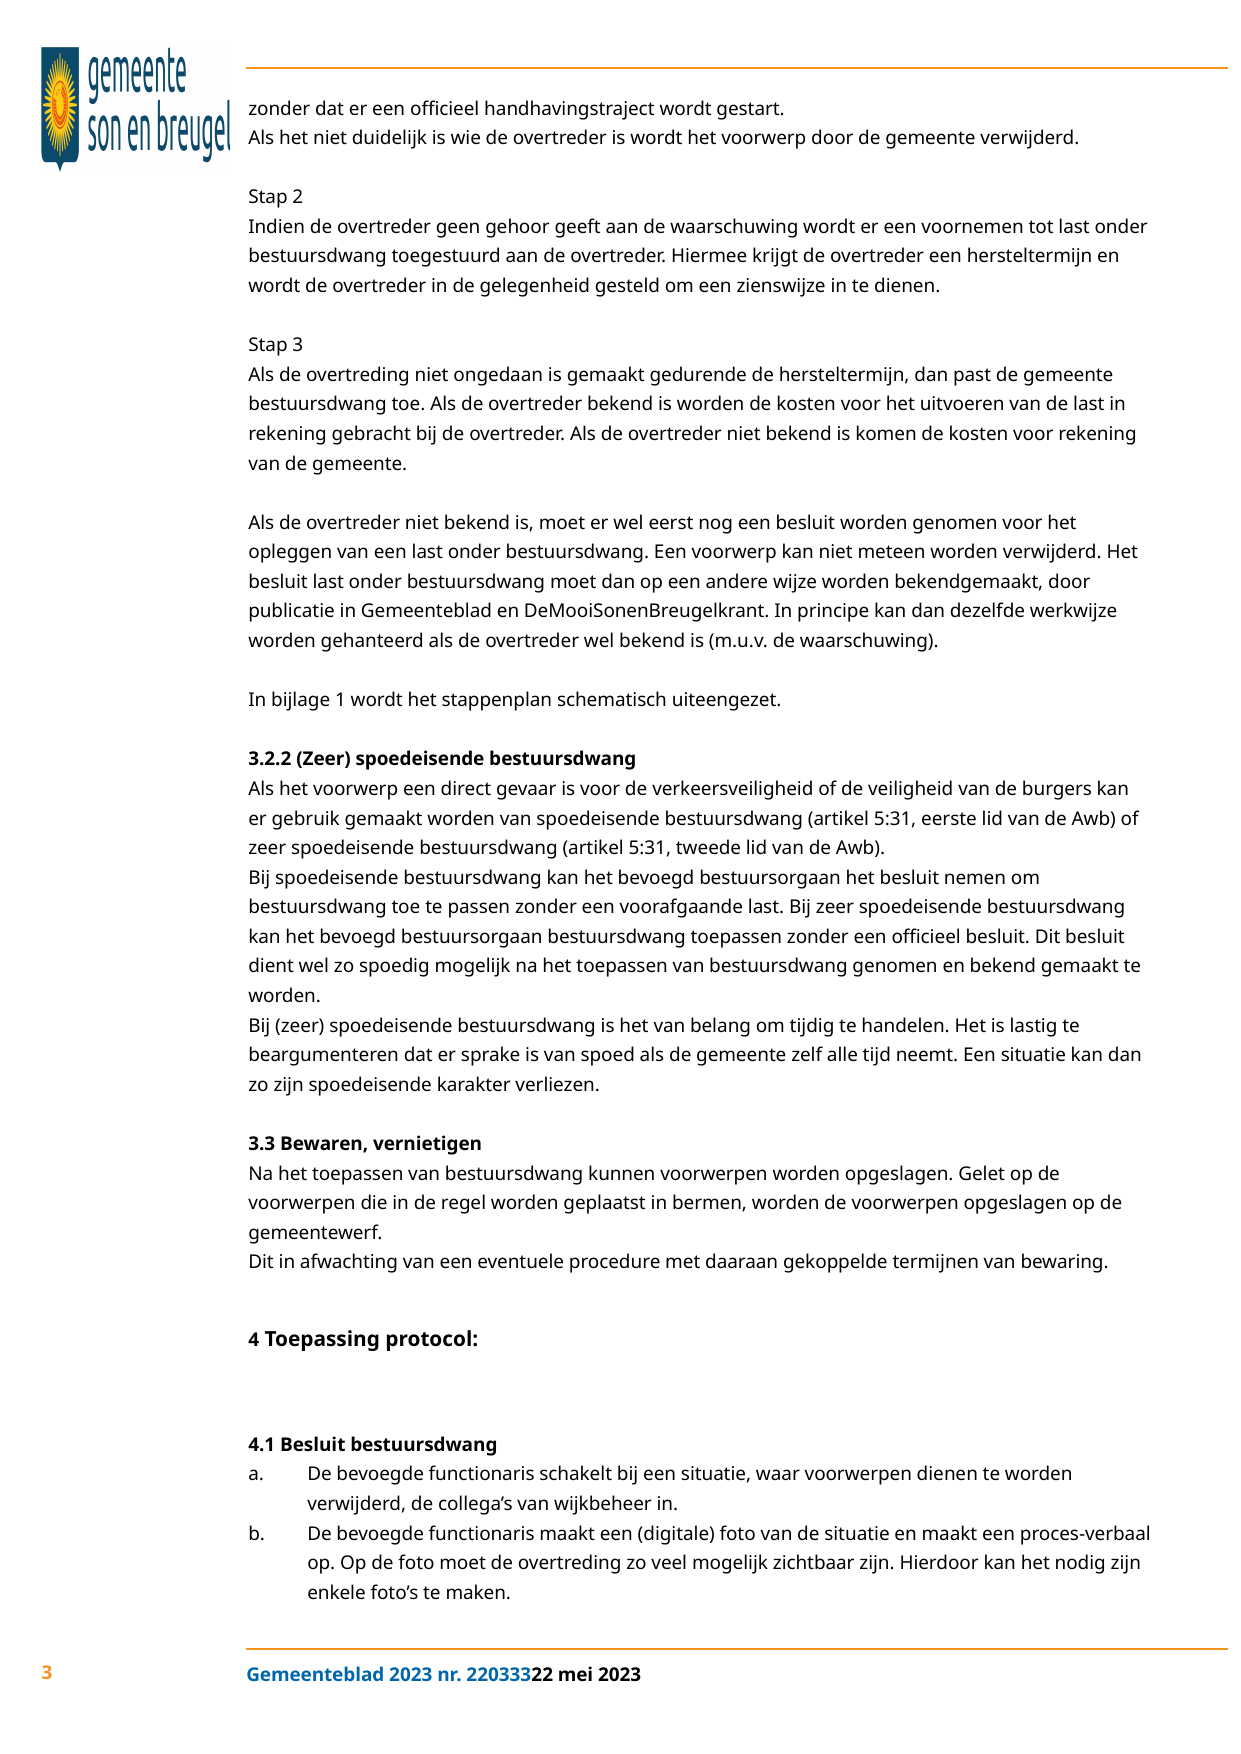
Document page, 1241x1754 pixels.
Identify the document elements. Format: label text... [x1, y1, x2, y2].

text 3.2.2 (Zeer) spoedeisende bestuursdwang [248, 746, 1152, 771]
list De bevoegde functionaris maakt een (digitale) foto van de situatie en maakt een proces-verbaal op. Op de foto moet de overtreding zo veel mogelijk zichtbaar zijn. Hierdoor kan het nodig zijn enkele foto’s te maken. [248, 1520, 1152, 1605]
text Na het toepassen van bestuursdwang kunnen voorwerpen worden opgeslagen. Gelet op de voorwerpen die in de regel worden geplaatst in bermen, worden de voorwerpen opgeslagen op de gemeentewerf. [248, 1160, 1152, 1245]
list De bevoegde functionaris schakelt bij een situatie, waar voorwerpen dienen te worden verwijderd, de collega’s van wijkbeheer in. [248, 1461, 1152, 1516]
text Dit in afwachting van een eventuele procedure met daaraan gekoppelde termijnen van bewaring. [248, 1248, 1152, 1274]
text Als het niet duidelijk is wie de overtreder is wordt het voorwerp door de gemeente verwijderd. [248, 124, 1152, 150]
text 4.1 Besluit bestuursdwang [248, 1431, 1152, 1457]
text In bijlage 1 wordt het stappenplan schematisch uiteengezet. [248, 686, 1152, 712]
text Indien de overtreder geen gehoor geeft aan de waarschuwing wordt er een voornemen tot last onder bestuursdwang toegestuurd aan de overtreder. Hiermee krijgt de overtreder een hersteltermijn en wordt de overtreder in de gelegenheid gesteld om een zienswijze in te dienen. [248, 213, 1152, 298]
text Als de overtreding niet ongedaan is gemaakt gedurende de hersteltermijn, dan past de gemeente bestuursdwang toe. Als de overtreder bekend is worden de kosten voor het uitvoeren van de last in rekening gebracht bij de overtreder. Als de overtreder niet bekend is komen de kosten voor rekening van de gemeente. [248, 361, 1152, 476]
text Als de overtreder niet bekend is, moet er wel eerst nog een besluit worden genomen voor het opleggen van een last onder bestuursdwang. Een voorwerp kan niet meteen worden verwijderd. Het besluit last onder bestuursdwang moet dan op een andere wijze worden bekendgemaakt, door publicatie in Gemeenteblad en DeMooiSonenBreugelkrant. In principe kan dan dezelfde werkwijze worden gehanteerd als de overtreder wel bekend is (m.u.v. de waarschuwing). [248, 509, 1152, 653]
text Bij (zeer) spoedeisende bestuursdwang is het van belang om tijdig te handelen. Het is lastig te beargumenteren dat er sprake is van spoed als de gemeente zelf alle tijd neemt. Een situatie kan dan zo zijn spoedeisende karakter verliezen. [248, 1012, 1152, 1097]
text zonder dat er een officieel handhavingstraject wordt gestart. [248, 95, 1152, 121]
text Stap 3 [248, 331, 1152, 357]
text Stap 2 [248, 183, 1152, 209]
text 3.3 Bewaren, vernietigen [248, 1130, 1152, 1156]
picture [41, 47, 231, 172]
text 4 Toepassing protocol: [248, 1324, 1152, 1352]
text Bij spoedeisende bestuursdwang kan het bevoegd bestuursorgaan het besluit nemen om bestuursdwang toe te passen zonder een voorafgaande last. Bij zeer spoedeisende bestuursdwang kan het bevoegd bestuursorgaan bestuursdwang toepassen zonder een officieel besluit. Dit besluit dient wel zo spoedig mogelijk na het toepassen van bestuursdwang genomen en bekend gemaakt te worden. [248, 864, 1152, 1008]
text Als het voorwerp een direct gevaar is voor de verkeersveiligheid of de veiligheid van de burgers kan er gebruik gemaakt worden van spoedeisende bestuursdwang (artikel 5:31, eerste lid van de Awb) of zeer spoedeisende bestuursdwang (artikel 5:31, tweede lid van de Awb). [248, 775, 1152, 860]
